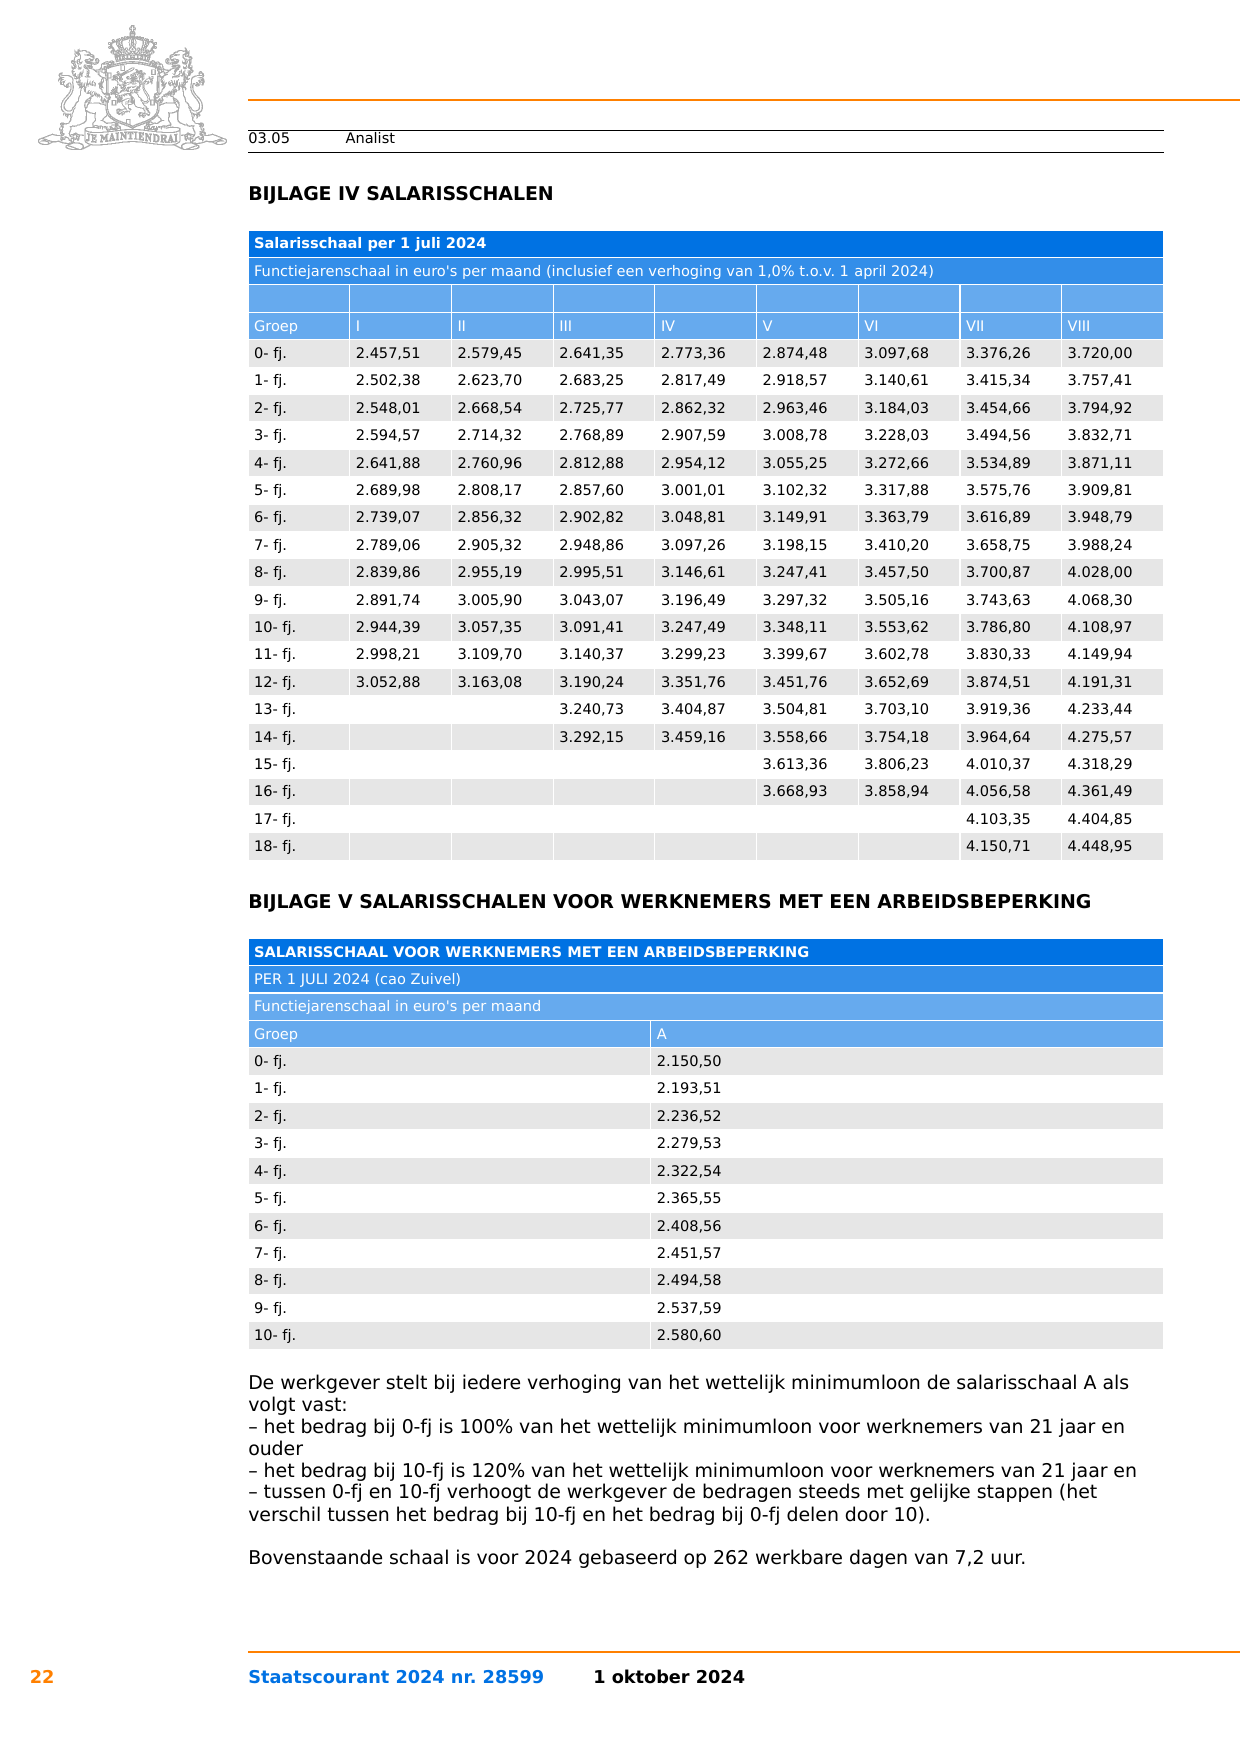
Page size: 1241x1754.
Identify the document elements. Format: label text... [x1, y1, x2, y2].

table_cell 2.494,58 [651, 1268, 1163, 1294]
table_cell 10- fj. [249, 1322, 650, 1349]
table_cell 3.198,15 [757, 532, 858, 558]
table_cell 3.399,67 [757, 642, 858, 668]
table_cell 3.052,88 [350, 669, 451, 695]
table_cell 4.150,71 [961, 833, 1061, 860]
table_cell 3.871,11 [1062, 450, 1163, 476]
table_cell [452, 751, 553, 777]
table_cell 2.773,36 [655, 340, 756, 367]
table_cell 2.623,70 [452, 368, 553, 394]
table_cell 3.874,51 [961, 669, 1061, 695]
table_cell 3.700,87 [961, 559, 1061, 586]
table_cell 4- fj. [249, 450, 349, 476]
table_cell [655, 779, 756, 805]
table_cell 4.068,30 [1062, 587, 1163, 613]
table_cell 2.537,59 [651, 1295, 1163, 1321]
table_cell 2.683,25 [554, 368, 654, 394]
table_cell [452, 696, 553, 723]
table_cell 03.05 [248, 131, 339, 152]
table_cell 3.140,61 [859, 368, 959, 394]
table_cell 1- fj. [249, 368, 349, 394]
table_cell 2.995,51 [554, 559, 654, 586]
table_cell VI [859, 313, 959, 339]
table_cell 3.140,37 [554, 642, 654, 668]
table_cell 8- fj. [249, 1268, 650, 1294]
table_cell 18- fj. [249, 833, 349, 860]
table_cell 3.786,80 [961, 614, 1061, 641]
table_cell 4.028,00 [1062, 559, 1163, 586]
table_cell 3.001,01 [655, 477, 756, 503]
table_cell [757, 806, 858, 832]
table_cell 3.988,24 [1062, 532, 1163, 558]
table_cell 10- fj. [249, 614, 349, 641]
table_cell 7- fj. [249, 532, 349, 558]
table_cell 4- fj. [249, 1158, 650, 1184]
table_cell [452, 779, 553, 805]
table_cell [554, 285, 654, 312]
table_cell 3.720,00 [1062, 340, 1163, 367]
table_cell [706, 131, 797, 152]
table_cell 3.410,20 [859, 532, 959, 558]
table_cell 3.008,78 [757, 423, 858, 449]
table_cell PER 1 JULI 2024 (cao Zuivel) [249, 966, 1163, 992]
table_cell 4.108,97 [1062, 614, 1163, 641]
table_cell 3.005,90 [452, 587, 553, 613]
table_cell [859, 806, 959, 832]
table_cell 3.505,16 [859, 587, 959, 613]
table_cell 2.907,59 [655, 423, 756, 449]
table_cell 3.743,63 [961, 587, 1061, 613]
table_cell 2.725,77 [554, 395, 654, 421]
table_cell [452, 285, 553, 312]
table_cell 3.091,41 [554, 614, 654, 641]
table_cell 2.905,32 [452, 532, 553, 558]
table_cell 3.964,64 [961, 724, 1061, 750]
table_cell 4.361,49 [1062, 779, 1163, 805]
table_cell [797, 131, 1163, 152]
table_cell 2.948,86 [554, 532, 654, 558]
table_cell [554, 833, 654, 860]
table_cell 2.998,21 [350, 642, 451, 668]
text – het bedrag bij 0-fj is 100% van het wettelijk minimumloon voor werknemers van 21 jaar en ouder [248, 1416, 1163, 1459]
table_cell [350, 779, 451, 805]
subtitle BIJLAGE V SALARISSCHALEN VOOR WERKNEMERS MET EEN ARBEIDSBEPERKING [248, 891, 1163, 913]
table_cell Groep [249, 1021, 650, 1047]
table_cell 3.240,73 [554, 696, 654, 723]
table_cell 2.739,07 [350, 505, 451, 531]
subtitle BIJLAGE IV SALARISSCHALEN [248, 183, 1163, 204]
table_cell 2.150,50 [651, 1048, 1163, 1075]
table_cell 14- fj. [249, 724, 349, 750]
table_cell 2.760,96 [452, 450, 553, 476]
table_cell 3.451,76 [757, 669, 858, 695]
table_cell 2.408,56 [651, 1213, 1163, 1239]
table_cell 15- fj. [249, 751, 349, 777]
table_cell 4.318,29 [1062, 751, 1163, 777]
table_cell 7- fj. [249, 1240, 650, 1266]
table_cell 2.502,38 [350, 368, 451, 394]
table_cell 3.919,36 [961, 696, 1061, 723]
table_cell [554, 751, 654, 777]
table_cell 0- fj. [249, 340, 349, 367]
table_cell 2.451,57 [651, 1240, 1163, 1266]
text Bovenstaande schaal is voor 2024 gebaseerd op 262 werkbare dagen van 7,2 uur. [248, 1547, 1163, 1569]
table_cell [350, 285, 451, 312]
table_cell 2- fj. [249, 1103, 650, 1129]
table_cell [1062, 285, 1163, 312]
table_cell 2.891,74 [350, 587, 451, 613]
table_cell 2.768,89 [554, 423, 654, 449]
table_cell 2.236,52 [651, 1103, 1163, 1129]
table_cell 9- fj. [249, 587, 349, 613]
table_cell 3.457,50 [859, 559, 959, 586]
table_cell 2.839,86 [350, 559, 451, 586]
table_cell 2.322,54 [651, 1158, 1163, 1184]
table_cell [859, 285, 959, 312]
table_cell [655, 285, 756, 312]
table_cell 3.376,26 [961, 340, 1061, 367]
table_cell 3- fj. [249, 423, 349, 449]
table_cell 3.297,32 [757, 587, 858, 613]
table_cell [350, 751, 451, 777]
table_cell 3.043,07 [554, 587, 654, 613]
table_cell [452, 833, 553, 860]
table_cell 2.954,12 [655, 450, 756, 476]
table_cell [249, 285, 349, 312]
table_cell 2.944,39 [350, 614, 451, 641]
table_cell II [452, 313, 553, 339]
table_cell 3.299,23 [655, 642, 756, 668]
table_cell 3.858,94 [859, 779, 959, 805]
table_cell 3.534,89 [961, 450, 1061, 476]
table_cell 2.579,45 [452, 340, 553, 367]
table_cell Functiejarenschaal in euro's per maand (inclusief een verhoging van 1,0% t.o.v. 1 april 2024) [249, 258, 1163, 284]
table_cell 3.228,03 [859, 423, 959, 449]
table_cell 2.714,32 [452, 423, 553, 449]
table_cell 1- fj. [249, 1076, 650, 1102]
table_cell 3.909,81 [1062, 477, 1163, 503]
table_cell [859, 833, 959, 860]
table_cell 4.103,35 [961, 806, 1061, 832]
table_cell 3.575,76 [961, 477, 1061, 503]
table_cell 2.955,19 [452, 559, 553, 586]
table_header SALARISSCHAAL VOOR WERKNEMERS MET EEN ARBEIDSBEPERKING [249, 939, 1163, 965]
table_cell Groep [249, 313, 349, 339]
table_cell VIII [1062, 313, 1163, 339]
table_cell [452, 806, 553, 832]
table_cell 3.184,03 [859, 395, 959, 421]
table_cell 2.279,53 [651, 1131, 1163, 1157]
table_cell [757, 285, 858, 312]
table_cell 2.789,06 [350, 532, 451, 558]
table_cell 5- fj. [249, 1185, 650, 1212]
table_cell 12- fj. [249, 669, 349, 695]
table_cell V [757, 313, 858, 339]
table_cell 2.857,60 [554, 477, 654, 503]
table_cell 2.641,88 [350, 450, 451, 476]
table_cell 5- fj. [249, 477, 349, 503]
table_cell 2.594,57 [350, 423, 451, 449]
table_cell 3.163,08 [452, 669, 553, 695]
table_cell 3.348,11 [757, 614, 858, 641]
table_cell 3.292,15 [554, 724, 654, 750]
table_cell 4.010,37 [961, 751, 1061, 777]
table_cell 3.558,66 [757, 724, 858, 750]
table_cell 3.109,70 [452, 642, 553, 668]
table_cell 3.048,81 [655, 505, 756, 531]
table_cell 3.794,92 [1062, 395, 1163, 421]
table_cell 2.812,88 [554, 450, 654, 476]
table_cell Analist [340, 131, 706, 152]
table_cell [350, 724, 451, 750]
table_cell 4.191,31 [1062, 669, 1163, 695]
table_cell 4.056,58 [961, 779, 1061, 805]
table_cell [655, 751, 756, 777]
table_cell 3.832,71 [1062, 423, 1163, 449]
table_cell 2.862,32 [655, 395, 756, 421]
table_cell 3.317,88 [859, 477, 959, 503]
table_cell VII [961, 313, 1061, 339]
table_cell 3.272,66 [859, 450, 959, 476]
table_cell 3.602,78 [859, 642, 959, 668]
table_cell 2.856,32 [452, 505, 553, 531]
table_cell 3.097,26 [655, 532, 756, 558]
table_cell 3.652,69 [859, 669, 959, 695]
table_cell [655, 806, 756, 832]
table_cell 3- fj. [249, 1131, 650, 1157]
table_cell 2.918,57 [757, 368, 858, 394]
table_cell 4.149,94 [1062, 642, 1163, 668]
table_cell 3.149,91 [757, 505, 858, 531]
table_cell 6- fj. [249, 1213, 650, 1239]
table_cell 4.275,57 [1062, 724, 1163, 750]
table_cell 2.668,54 [452, 395, 553, 421]
table_cell [655, 833, 756, 860]
table_cell 2.548,01 [350, 395, 451, 421]
table_cell 3.806,23 [859, 751, 959, 777]
table_cell 3.102,32 [757, 477, 858, 503]
table_cell 3.146,61 [655, 559, 756, 586]
table_cell 13- fj. [249, 696, 349, 723]
table_cell 2.689,98 [350, 477, 451, 503]
table_cell 3.351,76 [655, 669, 756, 695]
picture [38, 25, 227, 150]
table_cell I [350, 313, 451, 339]
table_cell [961, 285, 1061, 312]
table_cell [554, 806, 654, 832]
table_cell 6- fj. [249, 505, 349, 531]
table_cell 3.454,66 [961, 395, 1061, 421]
table_cell 3.504,81 [757, 696, 858, 723]
table_cell [554, 779, 654, 805]
table_cell 3.459,16 [655, 724, 756, 750]
table_cell 2.641,35 [554, 340, 654, 367]
table_cell [350, 833, 451, 860]
table_cell 3.948,79 [1062, 505, 1163, 531]
text – het bedrag bij 10-fj is 120% van het wettelijk minimumloon voor werknemers van 21 jaar en [248, 1459, 1163, 1481]
table_cell 2- fj. [249, 395, 349, 421]
text – tussen 0-fj en 10-fj verhoogt de werkgever de bedragen steeds met gelijke stappen (het verschil tussen het bedrag bij 10-fj en het bedrag bij 0-fj delen door 10). [248, 1481, 1163, 1525]
table_cell 2.902,82 [554, 505, 654, 531]
table_cell 4.233,44 [1062, 696, 1163, 723]
table_cell 8- fj. [249, 559, 349, 586]
table_cell 3.190,24 [554, 669, 654, 695]
table_cell 3.703,10 [859, 696, 959, 723]
table_cell 3.494,56 [961, 423, 1061, 449]
table_cell 16- fj. [249, 779, 349, 805]
table_cell 3.057,35 [452, 614, 553, 641]
table_cell 2.874,48 [757, 340, 858, 367]
table_cell 0- fj. [249, 1048, 650, 1075]
table_cell [350, 806, 451, 832]
table_cell 3.363,79 [859, 505, 959, 531]
table_cell 3.754,18 [859, 724, 959, 750]
table_cell [452, 724, 553, 750]
table_cell 3.757,41 [1062, 368, 1163, 394]
table_cell 2.365,55 [651, 1185, 1163, 1212]
table_cell 2.817,49 [655, 368, 756, 394]
table_cell 4.404,85 [1062, 806, 1163, 832]
table_cell A [651, 1021, 1163, 1047]
table_cell 2.808,17 [452, 477, 553, 503]
table_cell [350, 696, 451, 723]
table_cell 2.457,51 [350, 340, 451, 367]
table_cell III [554, 313, 654, 339]
table_cell 3.196,49 [655, 587, 756, 613]
table_cell 2.963,46 [757, 395, 858, 421]
table_header Salarisschaal per 1 juli 2024 [249, 231, 1163, 257]
table_cell 3.668,93 [757, 779, 858, 805]
table_cell 3.616,89 [961, 505, 1061, 531]
table_cell 4.448,95 [1062, 833, 1163, 860]
table_cell [757, 833, 858, 860]
table_cell 3.097,68 [859, 340, 959, 367]
table_cell 11- fj. [249, 642, 349, 668]
table_cell 3.247,41 [757, 559, 858, 586]
table_cell 2.580,60 [651, 1322, 1163, 1349]
table_cell 3.613,36 [757, 751, 858, 777]
table_cell 2.193,51 [651, 1076, 1163, 1102]
table_cell Functiejarenschaal in euro's per maand [249, 994, 1163, 1020]
table_cell 3.415,34 [961, 368, 1061, 394]
table_cell 3.658,75 [961, 532, 1061, 558]
table_cell 3.404,87 [655, 696, 756, 723]
table_cell 3.055,25 [757, 450, 858, 476]
table_cell 9- fj. [249, 1295, 650, 1321]
table_cell 3.247,49 [655, 614, 756, 641]
table_cell 3.830,33 [961, 642, 1061, 668]
table_cell IV [655, 313, 756, 339]
table_cell 17- fj. [249, 806, 349, 832]
text De werkgever stelt bij iedere verhoging van het wettelijk minimumloon de salarisschaal A als volgt vast: [248, 1372, 1163, 1416]
table_cell 3.553,62 [859, 614, 959, 641]
